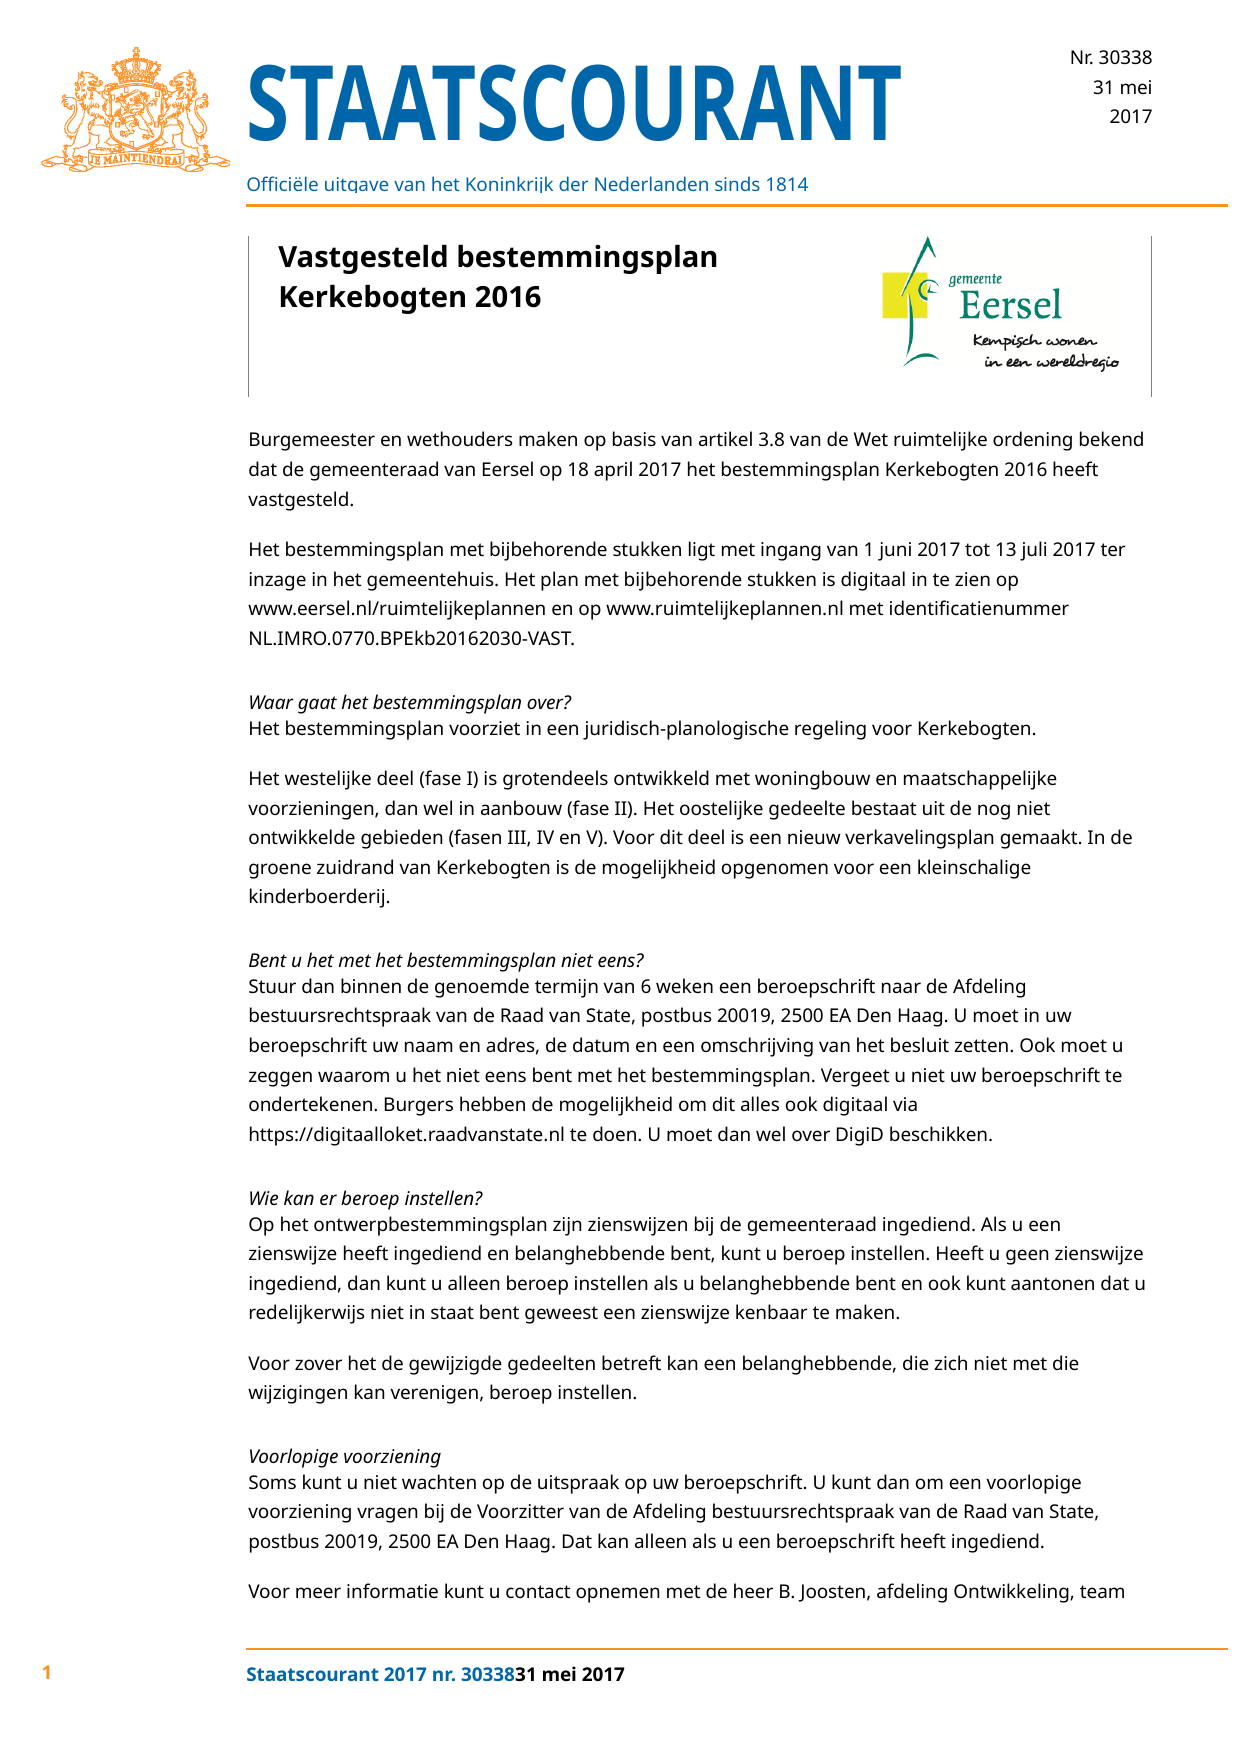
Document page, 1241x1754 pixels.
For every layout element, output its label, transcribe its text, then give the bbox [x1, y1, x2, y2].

table_header [850, 236, 1151, 397]
table_header Vastgesteld bestemmingsplan Kerkebogten 2016 [249, 236, 850, 397]
text Het bestemmingsplan met bijbehorende stukken ligt met ingang van 1 juni 2017 tot 13 juli 2017 ter inzage in het gemeentehuis. Het plan met bijbehorende stukken is digitaal in te zien op www.eersel.nl/ruimtelijkeplannen en op www.ruimtelijkeplannen.nl met identificatienummer NL.IMRO.0770.BPEkb20162030-VAST. [248, 536, 1152, 651]
text Het bestemmingsplan voorziet in een juridisch-planologische regeling voor Kerkebogten. [248, 715, 1152, 740]
text Op het ontwerpbestemmingsplan zijn zienswijzen bij de gemeenteraad ingediend. Als u een zienswijze heeft ingediend en belanghebbende bent, kunt u beroep instellen. Heeft u geen zienswijze ingediend, dan kunt u alleen beroep instellen als u belanghebbende bent en ook kunt aantonen dat u redelijkerwijs niet in staat bent geweest een zienswijze kenbaar te maken. [248, 1211, 1152, 1325]
picture [41, 47, 231, 172]
text Voor meer informatie kunt u contact opnemen met de heer B. Joosten, afdeling Ontwikkeling, team [248, 1579, 1152, 1604]
text Voor zover het de gewijzigde gedeelten betreft kan een belanghebbende, die zich niet met die wijzigingen kan verenigen, beroep instellen. [248, 1350, 1152, 1405]
text Stuur dan binnen de genoemde termijn van 6 weken een beroepschrift naar de Afdeling bestuursrechtspraak van de Raad van State, postbus 20019, 2500 EA Den Haag. U moet in uw beroepschrift uw naam en adres, de datum en een omschrijving van het besluit zetten. Ook moet u zeggen waarom u het niet eens bent met het bestemmingsplan. Vergeet u niet uw beroepschrift te ondertekenen. Burgers hebben de mogelijkheid om dit alles ook digitaal via https://digitaalloket.raadvanstate.nl te doen. U moet dan wel over DigiD beschikken. [248, 973, 1152, 1147]
text Burgemeester en wethouders maken op basis van artikel 3.8 van de Wet ruimtelijke ordening bekend dat de gemeenteraad van Eersel op 18 april 2017 het bestemmingsplan Kerkebogten 2016 heeft vastgesteld. [248, 427, 1152, 512]
text Bent u het met het bestemmingsplan niet eens? [248, 947, 1152, 973]
picture [882, 236, 1119, 372]
text Het westelijke deel (fase I) is grotendeels ontwikkeld met woningbouw en maatschappelijke voorzieningen, dan wel in aanbouw (fase II). Het oostelijke gedeelte bestaat uit de nog niet ontwikkelde gebieden (fasen III, IV en V). Voor dit deel is een nieuw verkavelingsplan gemaakt. In de groene zuidrand van Kerkebogten is de mogelijkheid opgenomen voor een kleinschalige kinderboerderij. [248, 765, 1152, 909]
text Waar gaat het bestemmingsplan over? [248, 689, 1152, 715]
text Soms kunt u niet wachten op de uitspraak op uw beroepschrift. U kunt dan om een voorlopige voorziening vragen bij de Voorzitter van de Afdeling bestuursrechtspraak van de Raad van State, postbus 20019, 2500 EA Den Haag. Dat kan alleen als u een beroepschrift heeft ingediend. [248, 1469, 1152, 1554]
text Wie kan er beroep instellen? [248, 1185, 1152, 1211]
text Voorlopige voorziening [248, 1443, 1152, 1469]
